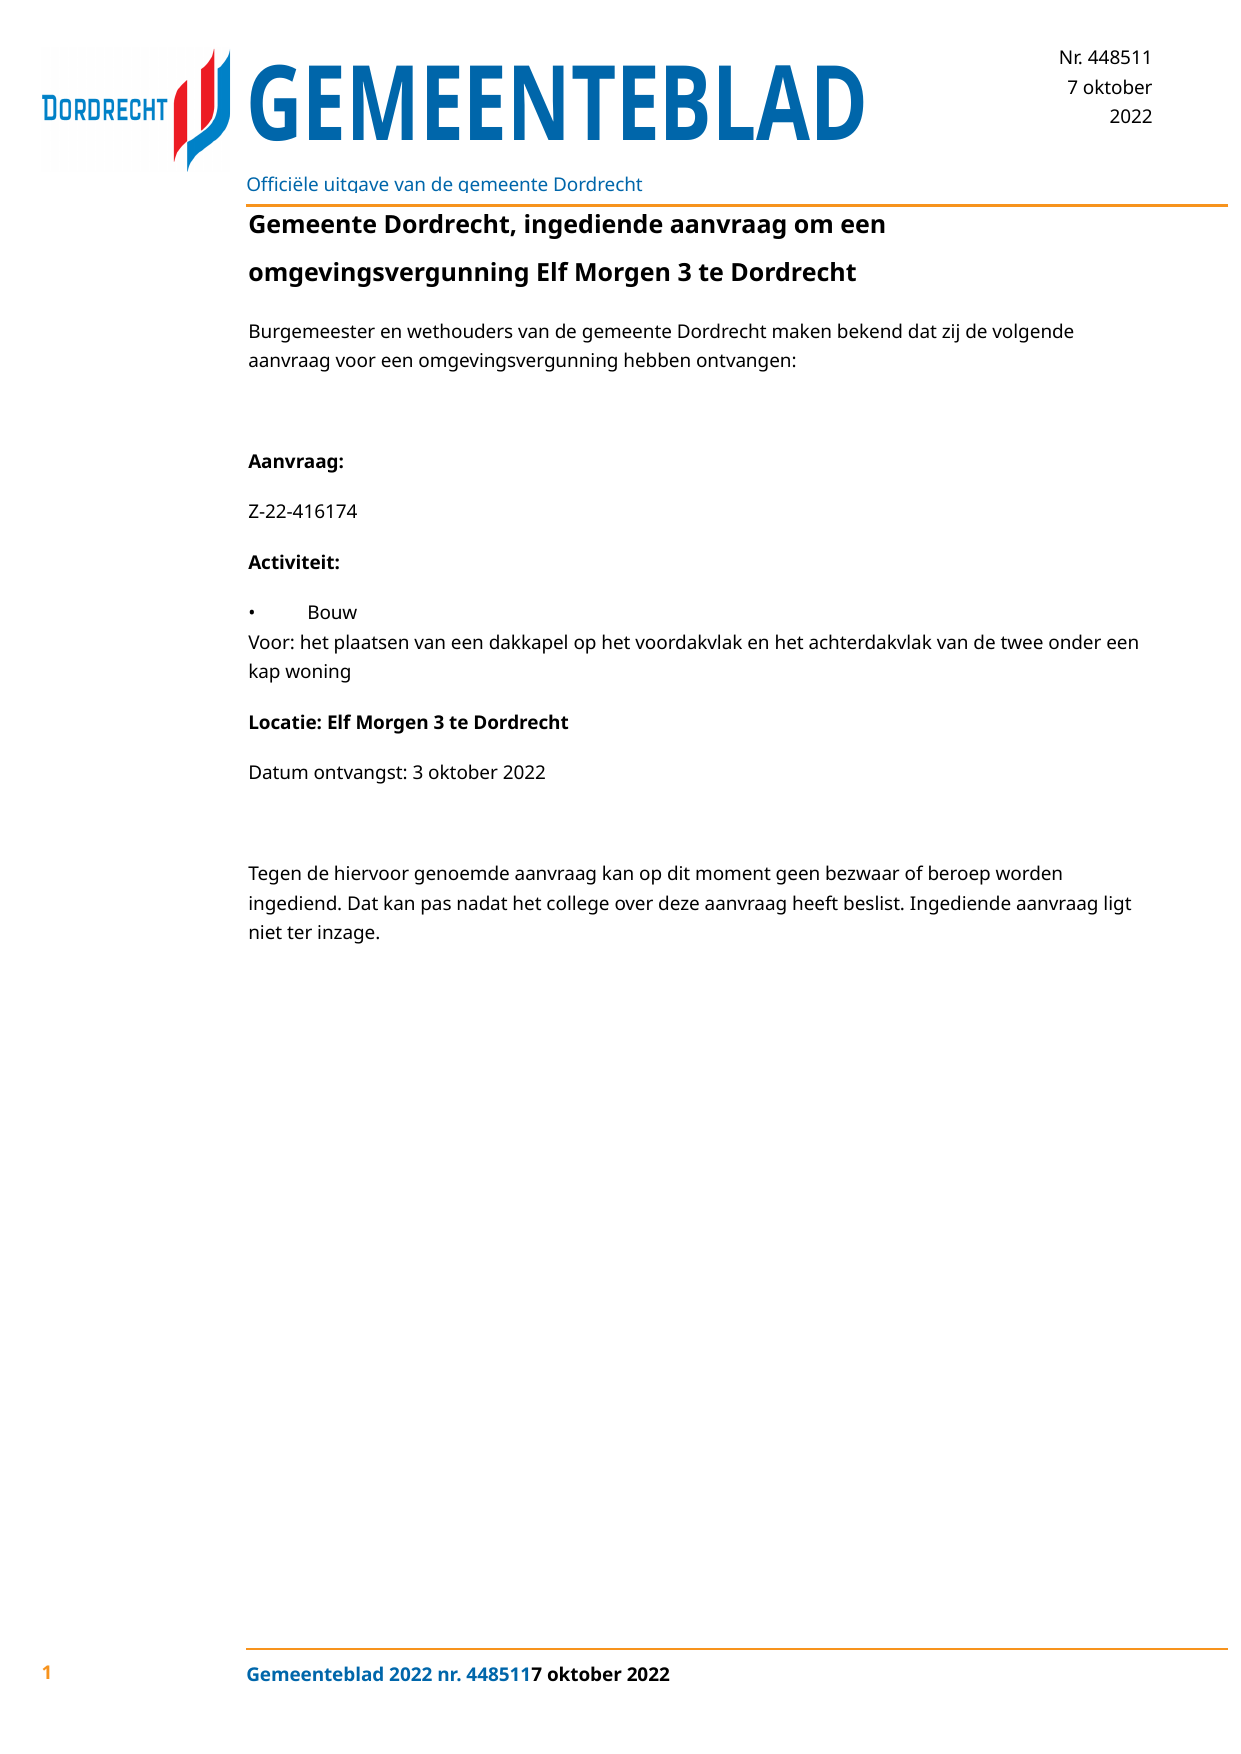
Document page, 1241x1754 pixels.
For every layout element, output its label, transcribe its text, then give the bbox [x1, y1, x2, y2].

text Voor: het plaatsen van een dakkapel op het voordakvlak en het achterdakvlak van de twee onder een kap woning [248, 629, 1152, 684]
list Bouw [248, 599, 1152, 625]
text Tegen de hiervoor genoemde aanvraag kan op dit moment geen bezwaar of beroep worden ingediend. Dat kan pas nadat het college over deze aanvraag heeft beslist. Ingediende aanvraag ligt niet ter inzage. [248, 860, 1152, 945]
text Z-22-416174 [248, 499, 1152, 524]
text Locatie: Elf Morgen 3 te Dordrecht [248, 709, 1152, 735]
text Burgemeester en wethouders van de gemeente Dordrecht maken bekend dat zij de volgende aanvraag voor een omgevingsvergunning hebben ontvangen: [248, 318, 1152, 373]
picture [41, 47, 231, 172]
text Aanvraag: [248, 448, 1152, 474]
text Gemeente Dordrecht, ingediende aanvraag om een omgevingsvergunning Elf Morgen 3 te Dordrecht [248, 207, 1152, 288]
text Activiteit: [248, 549, 1152, 575]
text Datum ontvangst: 3 oktober 2022 [248, 759, 1152, 785]
